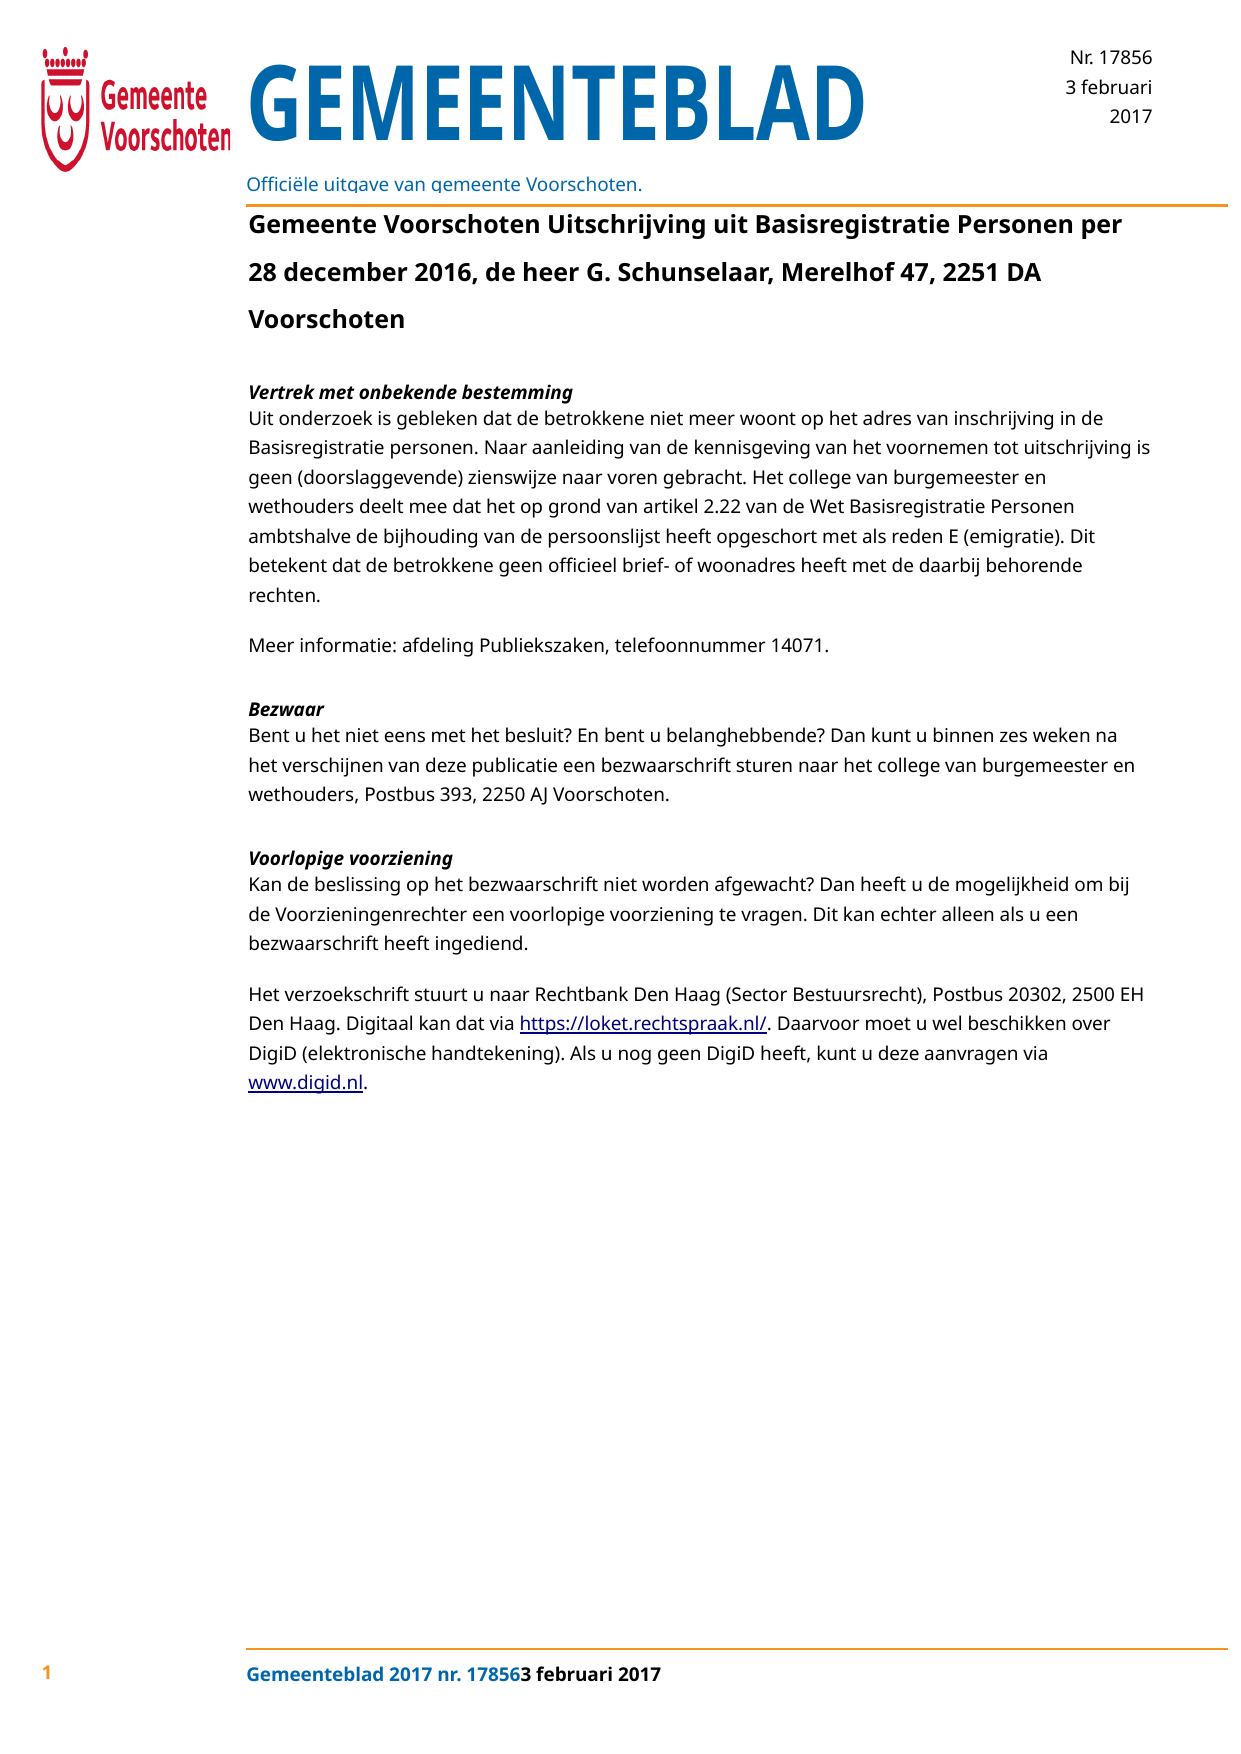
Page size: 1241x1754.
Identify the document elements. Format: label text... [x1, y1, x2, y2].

text Voorlopige voorziening [248, 846, 1152, 871]
text Vertrek met onbekende bestemming [248, 379, 1152, 405]
text Gemeente Voorschoten Uitschrijving uit Basisregistratie Personen per 28 december 2016, de heer G. Schunselaar, Merelhof 47, 2251 DA Voorschoten [248, 207, 1152, 336]
text Meer informatie: afdeling Publiekszaken, telefoonnummer 14071. [248, 633, 1152, 658]
text Kan de beslissing op het bezwaarschrift niet worden afgewacht? Dan heeft u de mogelijkheid om bij de Voorzieningenrechter een voorlopige voorziening te vragen. Dit kan echter alleen als u een bezwaarschrift heeft ingediend. [248, 871, 1152, 956]
text Bent u het niet eens met het besluit? En bent u belanghebbende? Dan kunt u binnen zes weken na het verschijnen van deze publicatie een bezwaarschrift sturen naar het college van burgemeester en wethouders, Postbus 393, 2250 AJ Voorschoten. [248, 722, 1152, 807]
picture [41, 47, 231, 172]
text Bezwaar [248, 697, 1152, 722]
text Uit onderzoek is gebleken dat de betrokkene niet meer woont op het adres van inschrijving in de Basisregistratie personen. Naar aanleiding van de kennisgeving van het voornemen tot uitschrijving is geen (doorslaggevende) zienswijze naar voren gebracht. Het college van burgemeester en wethouders deelt mee dat het op grond van artikel 2.22 van de Wet Basisregistratie Personen ambtshalve de bijhouding van de persoonslijst heeft opgeschort met als reden E (emigratie). Dit betekent dat de betrokkene geen officieel brief- of woonadres heeft met de daarbij behorende rechten. [248, 405, 1152, 608]
text Het verzoekschrift stuurt u naar Rechtbank Den Haag (Sector Bestuursrecht), Postbus 20302, 2500 EH Den Haag. Digitaal kan dat via https://loket.rechtspraak.nl/. Daarvoor moet u wel beschikken over DigiD (elektronische handtekening). Als u nog geen DigiD heeft, kunt u deze aanvragen via www.digid.nl. [248, 981, 1152, 1095]
